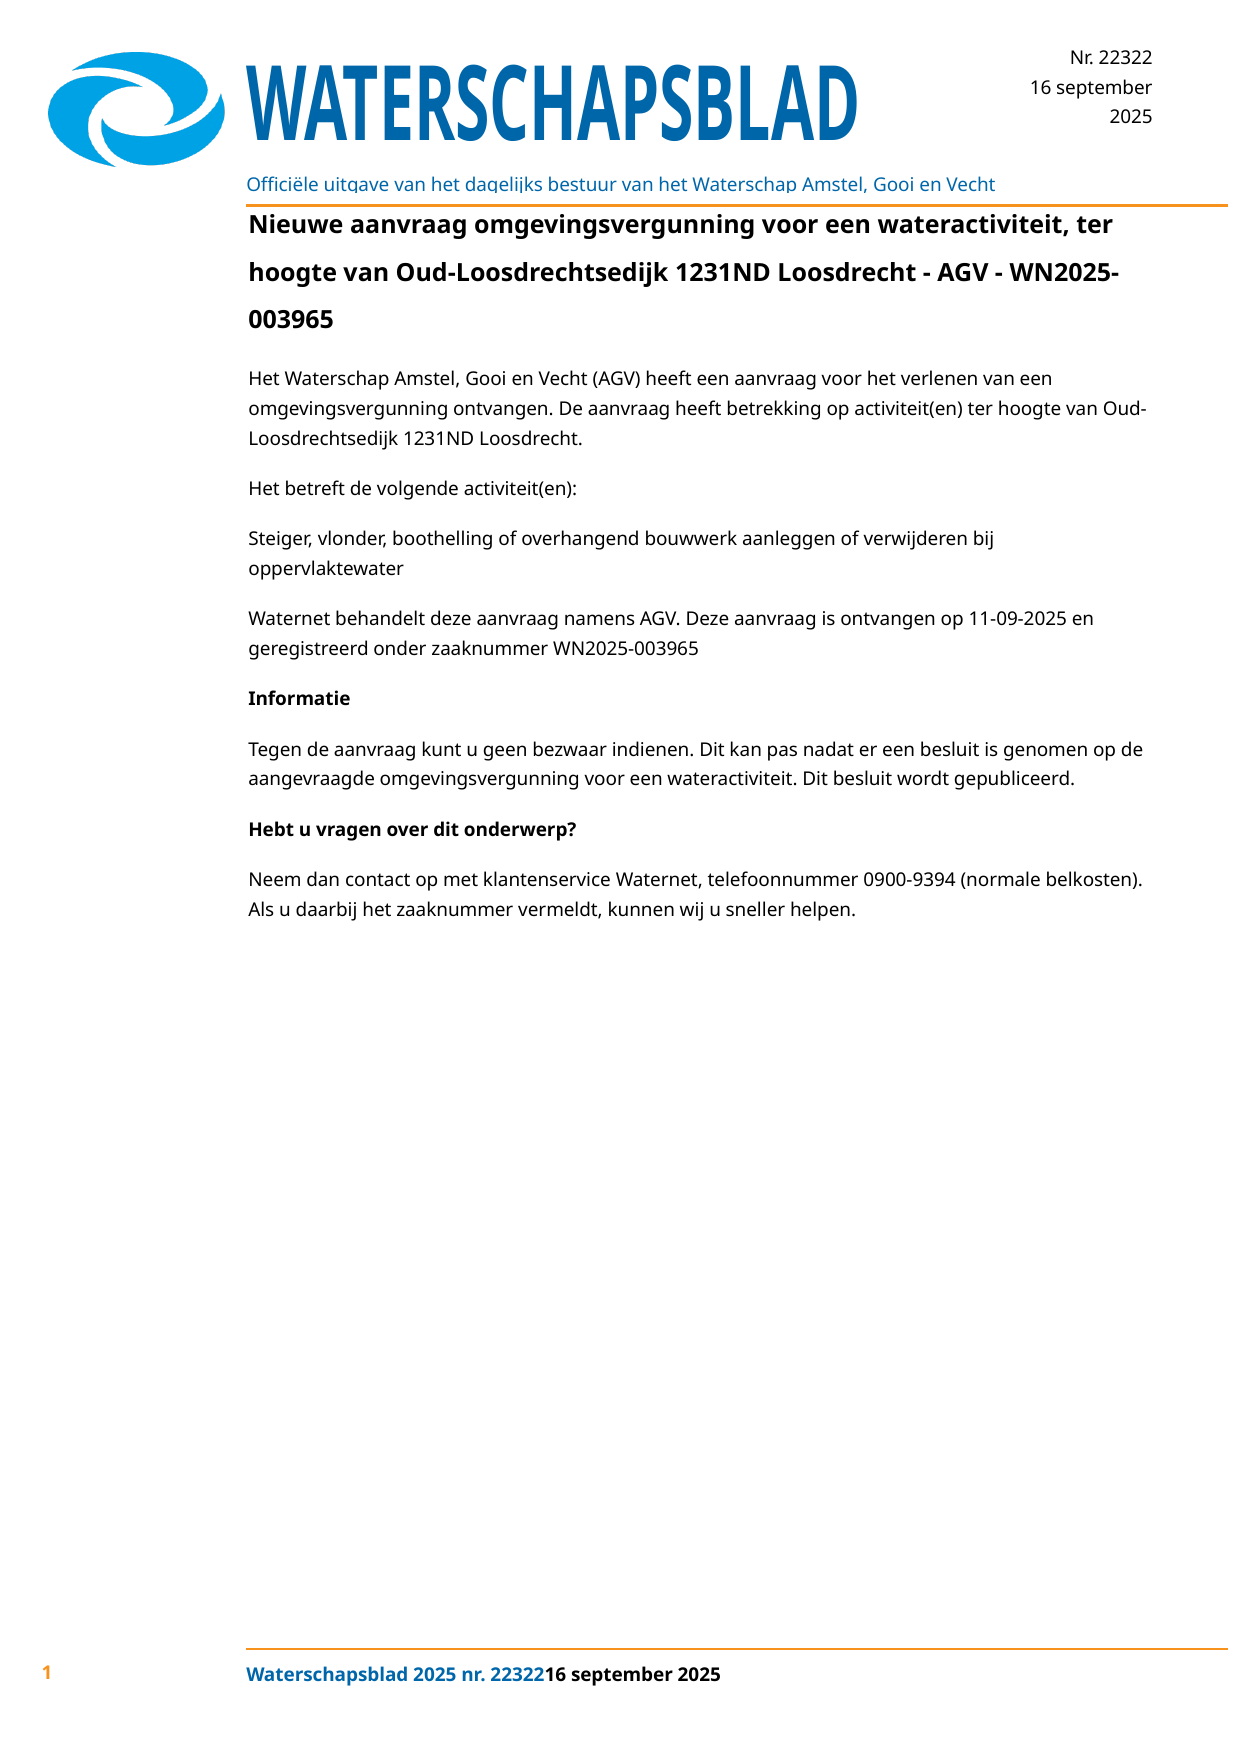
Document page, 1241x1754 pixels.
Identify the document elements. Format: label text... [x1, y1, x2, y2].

picture [41, 47, 231, 172]
text Het Waterschap Amstel, Gooi en Vecht (AGV) heeft een aanvraag voor het verlenen van een omgevingsvergunning ontvangen. De aanvraag heeft betrekking op activiteit(en) ter hoogte van Oud-Loosdrechtsedijk 1231ND Loosdrecht. [248, 366, 1152, 450]
text Het betreft de volgende activiteit(en): [248, 475, 1152, 501]
text Tegen de aanvraag kunt u geen bezwaar indienen. Dit kan pas nadat er een besluit is genomen op de aangevraagde omgevingsvergunning voor een wateractiviteit. Dit besluit wordt gepubliceerd. [248, 736, 1152, 791]
text Nieuwe aanvraag omgevingsvergunning voor een wateractiviteit, ter hoogte van Oud-Loosdrechtsedijk 1231ND Loosdrecht - AGV - WN2025-003965 [248, 207, 1152, 336]
text Neem dan contact op met klantenservice Waternet, telefoonnummer 0900-9394 (normale belkosten). Als u daarbij het zaaknummer vermeldt, kunnen wij u sneller helpen. [248, 866, 1152, 922]
text Waternet behandelt deze aanvraag namens AGV. Deze aanvraag is ontvangen op 11-09-2025 en geregistreerd onder zaaknummer WN2025-003965 [248, 606, 1152, 661]
text Steiger, vlonder, boothelling of overhangend bouwwerk aanleggen of verwijderen bij oppervlaktewater [248, 526, 1152, 581]
text Informatie [248, 686, 1152, 711]
text Hebt u vragen over dit onderwerp? [248, 816, 1152, 842]
